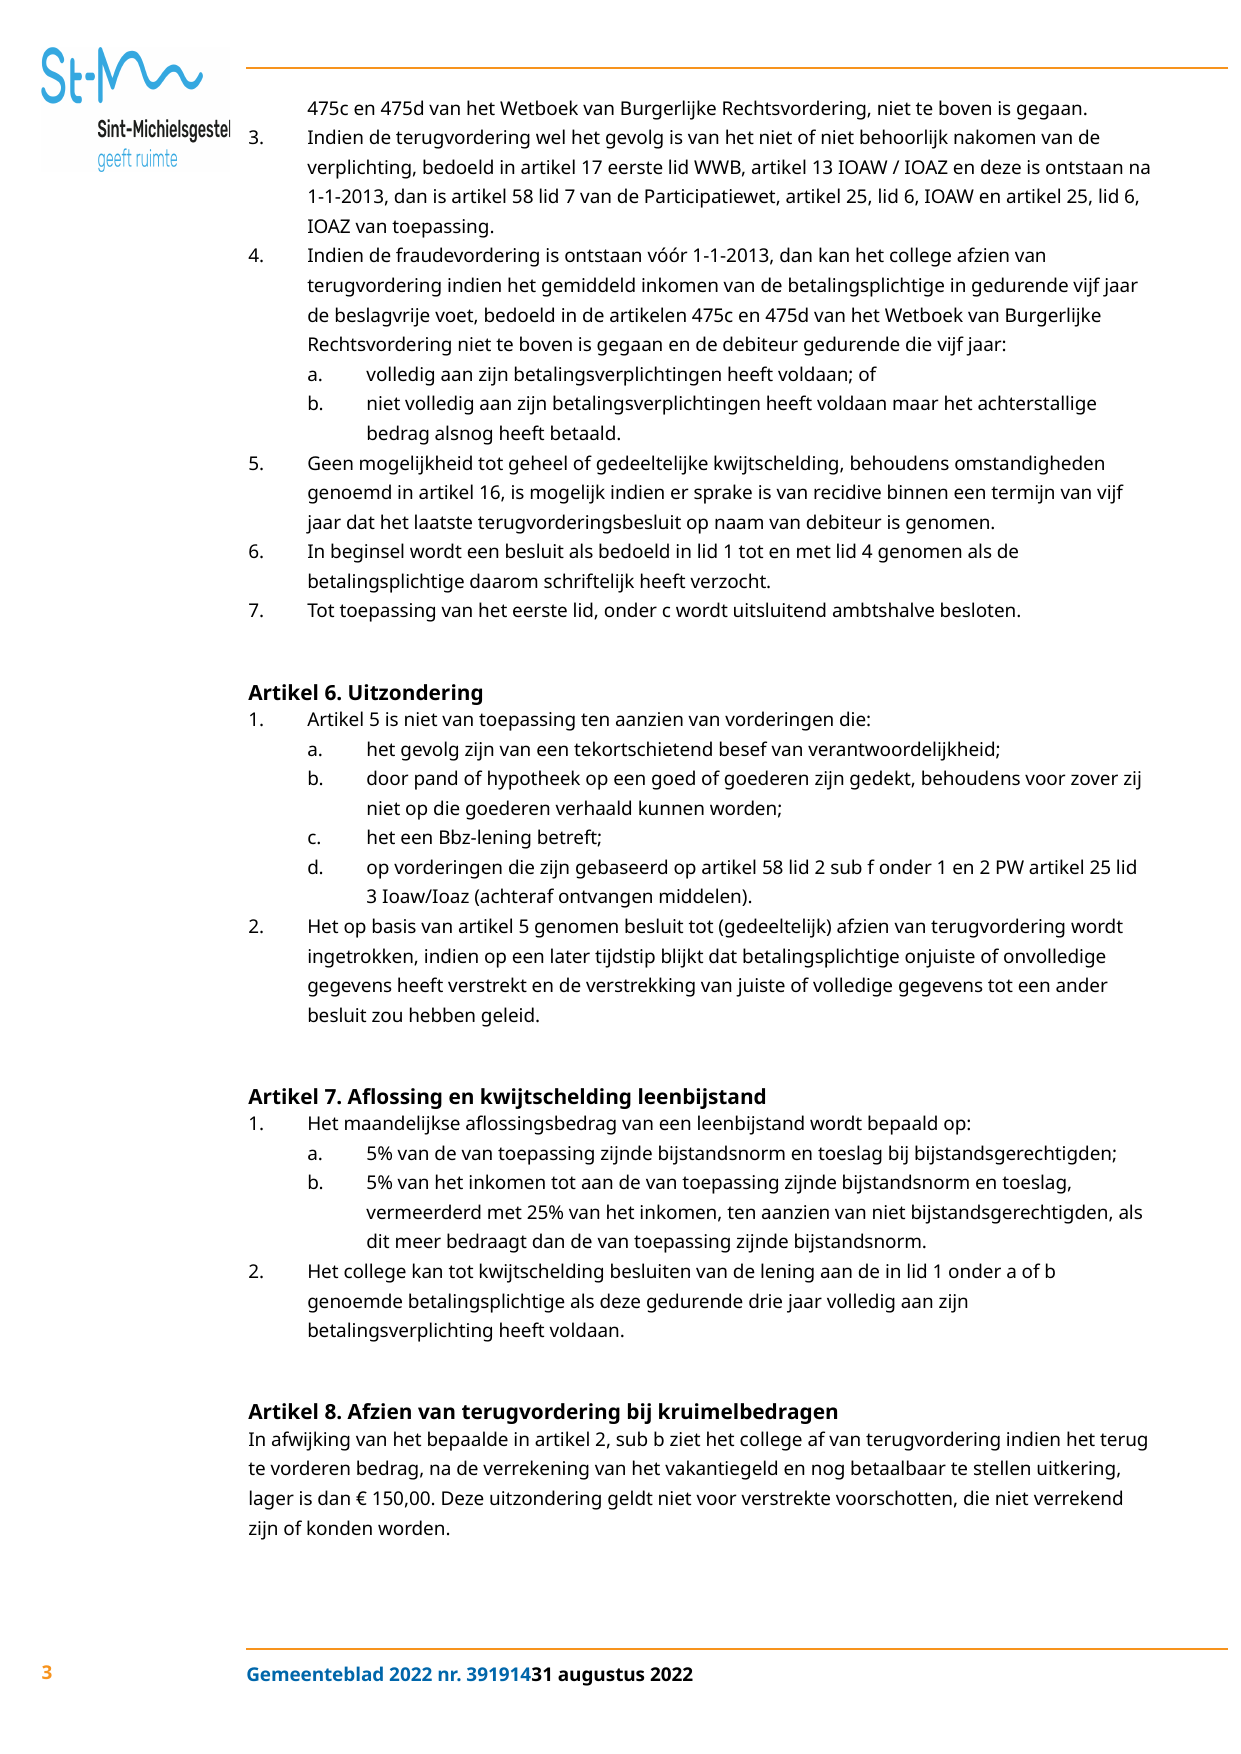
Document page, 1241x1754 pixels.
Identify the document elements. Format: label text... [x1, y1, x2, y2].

list Indien de fraudevordering is ontstaan vóór 1-1-2013, dan kan het college afzien van terugvordering indien het gemiddeld inkomen van de betalingsplichtige in gedurende vijf jaar de beslagvrije voet, bedoeld in de artikelen 475c en 475d van het Wetboek van Burgerlijke Rechtsvordering niet te boven is gegaan en de debiteur gedurende die vijf jaar: [248, 243, 1152, 357]
picture [41, 47, 231, 172]
list 5% van de van toepassing zijnde bijstandsnorm en toeslag bij bijstandsgerechtigden; [307, 1140, 1152, 1166]
list op vorderingen die zijn gebaseerd op artikel 58 lid 2 sub f onder 1 en 2 PW artikel 25 lid 3 Ioaw/Ioaz (achteraf ontvangen middelen). [307, 854, 1152, 909]
list Artikel 5 is niet van toepassing ten aanzien van vorderingen die: [248, 706, 1152, 732]
text Artikel 6. Uitzondering [248, 678, 1152, 706]
list Het op basis van artikel 5 genomen besluit tot (gedeeltelijk) afzien van terugvordering wordt ingetrokken, indien op een later tijdstip blijkt dat betalingsplichtige onjuiste of onvolledige gegevens heeft verstrekt en de verstrekking van juiste of volledige gegevens tot een ander besluit zou hebben geleid. [248, 913, 1152, 1028]
list door pand of hypotheek op een goed of goederen zijn gedekt, behoudens voor zover zij niet op die goederen verhaald kunnen worden; [307, 765, 1152, 821]
text Artikel 8. Afzien van terugvordering bij kruimelbedragen [248, 1397, 1152, 1426]
list 475c en 475d van het Wetboek van Burgerlijke Rechtsvordering, niet te boven is gegaan. [248, 95, 1152, 121]
list Geen mogelijkheid tot geheel of gedeeltelijke kwijtschelding, behoudens omstandigheden genoemd in artikel 16, is mogelijk indien er sprake is van recidive binnen een termijn van vijf jaar dat het laatste terugvorderingsbesluit op naam van debiteur is genomen. [248, 450, 1152, 535]
list het gevolg zijn van een tekortschietend besef van verantwoordelijkheid; [307, 736, 1152, 761]
list Tot toepassing van het eerste lid, onder c wordt uitsluitend ambtshalve besloten. [248, 598, 1152, 623]
list In beginsel wordt een besluit als bedoeld in lid 1 tot en met lid 4 genomen als de betalingsplichtige daarom schriftelijk heeft verzocht. [248, 538, 1152, 594]
list het een Bbz-lening betreft; [307, 824, 1152, 850]
list 5% van het inkomen tot aan de van toepassing zijnde bijstandsnorm en toeslag, vermeerderd met 25% van het inkomen, ten aanzien van niet bijstandsgerechtigden, als dit meer bedraagt dan de van toepassing zijnde bijstandsnorm. [307, 1169, 1152, 1254]
list Indien de terugvordering wel het gevolg is van het niet of niet behoorlijk nakomen van de verplichting, bedoeld in artikel 17 eerste lid WWB, artikel 13 IOAW / IOAZ en deze is ontstaan na 1-1-2013, dan is artikel 58 lid 7 van de Participatiewet, artikel 25, lid 6, IOAW en artikel 25, lid 6, IOAZ van toepassing. [248, 124, 1152, 239]
list niet volledig aan zijn betalingsverplichtingen heeft voldaan maar het achterstallige bedrag alsnog heeft betaald. [307, 391, 1152, 446]
text In afwijking van het bepaalde in artikel 2, sub b ziet het college af van terugvordering indien het terug te vorderen bedrag, na de verrekening van het vakantiegeld en nog betaalbaar te stellen uitkering, lager is dan € 150,00. Deze uitzondering geldt niet voor verstrekte voorschotten, die niet verrekend zijn of konden worden. [248, 1426, 1152, 1540]
text Artikel 7. Aflossing en kwijtschelding leenbijstand [248, 1082, 1152, 1110]
list Het maandelijkse aflossingsbedrag van een leenbijstand wordt bepaald op: [248, 1110, 1152, 1136]
list volledig aan zijn betalingsverplichtingen heeft voldaan; of [307, 361, 1152, 387]
list Het college kan tot kwijtschelding besluiten van de lening aan de in lid 1 onder a of b genoemde betalingsplichtige als deze gedurende drie jaar volledig aan zijn betalingsverplichting heeft voldaan. [248, 1258, 1152, 1343]
